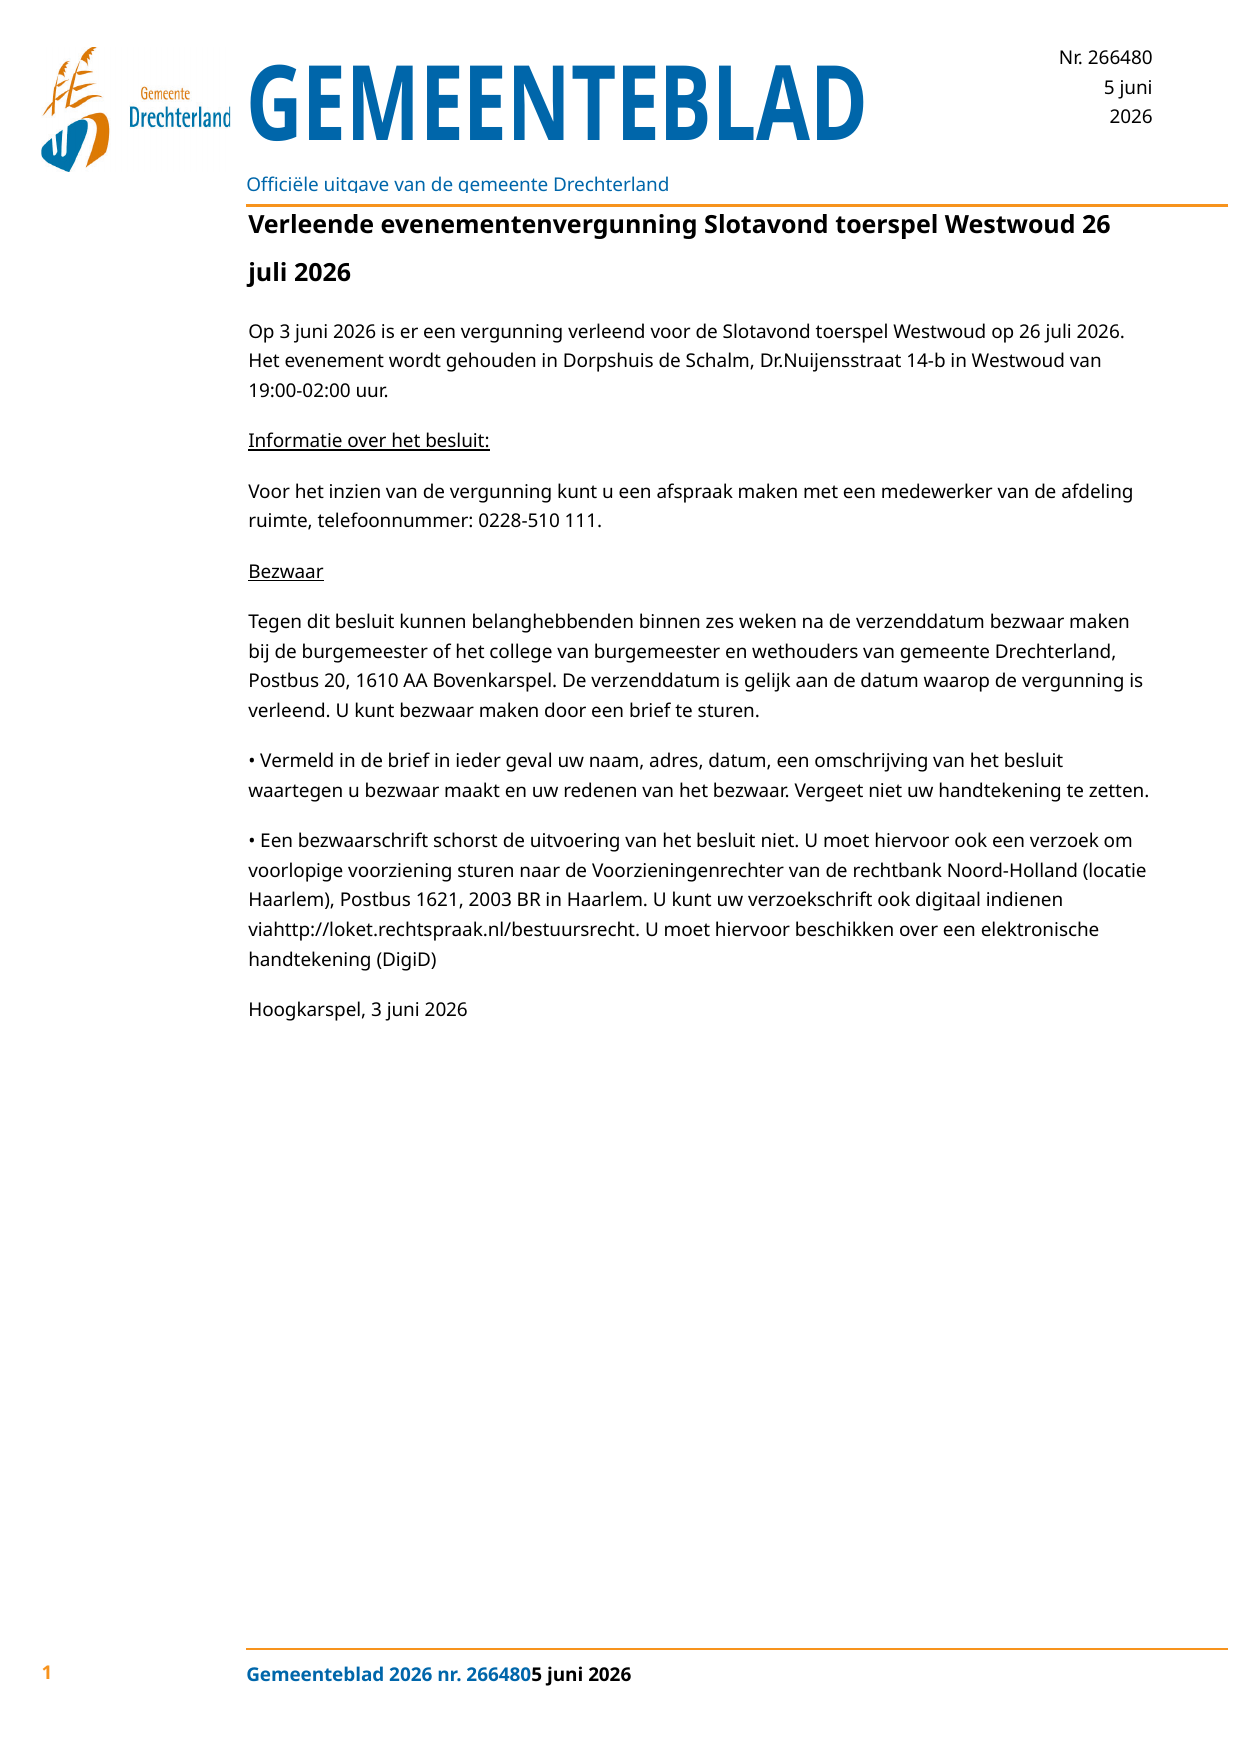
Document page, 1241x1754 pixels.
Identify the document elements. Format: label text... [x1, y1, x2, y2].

picture [41, 158, 64, 172]
text • Een bezwaarschrift schorst de uitvoering van het besluit niet. U moet hiervoor ook een verzoek om voorlopige voorziening sturen naar de Voorzieningenrechter van de rechtbank Noord-Holland (locatie Haarlem), Postbus 1621, 2003 BR in Haarlem. U kunt uw verzoekschrift ook digitaal indienen viahttp://loket.rechtspraak.nl/bestuursrecht. U moet hiervoor beschikken over een elektronische handtekening (DigiD) [248, 827, 1152, 972]
text • Vermeld in de brief in ieder geval uw naam, adres, datum, een omschrijving van het besluit waartegen u bezwaar maakt en uw redenen van het bezwaar. Vergeet niet uw handtekening te zetten. [248, 747, 1152, 803]
picture [226, 115, 231, 124]
text Verleende evenementenvergunning Slotavond toerspel Westwoud 26 juli 2026 [248, 207, 1152, 288]
text Voor het inzien van de vergunning kunt u een afspraak maken met een medewerker van de afdeling ruimte, telefoonnummer: 0228-510 111. [248, 478, 1152, 533]
text Hoogkarspel, 3 juni 2026 [248, 996, 1152, 1022]
text Informatie over het besluit: [248, 427, 1152, 453]
text Tegen dit besluit kunnen belanghebbenden binnen zes weken na de verzenddatum bezwaar maken bij de burgemeester of het college van burgemeester en wethouders van gemeente Drechterland, Postbus 20, 1610 AA Bovenkarspel. De verzenddatum is gelijk aan de datum waarop de vergunning is verleend. U kunt bezwaar maken door een brief te sturen. [248, 608, 1152, 723]
text Op 3 juni 2026 is er een vergunning verleend voor de Slotavond toerspel Westwoud op 26 juli 2026. Het evenement wordt gehouden in Dorpshuis de Schalm, Dr.Nuijensstraat 14-b in Westwoud van 19:00-02:00 uur. [248, 318, 1152, 403]
picture [41, 47, 231, 172]
text Bezwaar [248, 558, 1152, 584]
